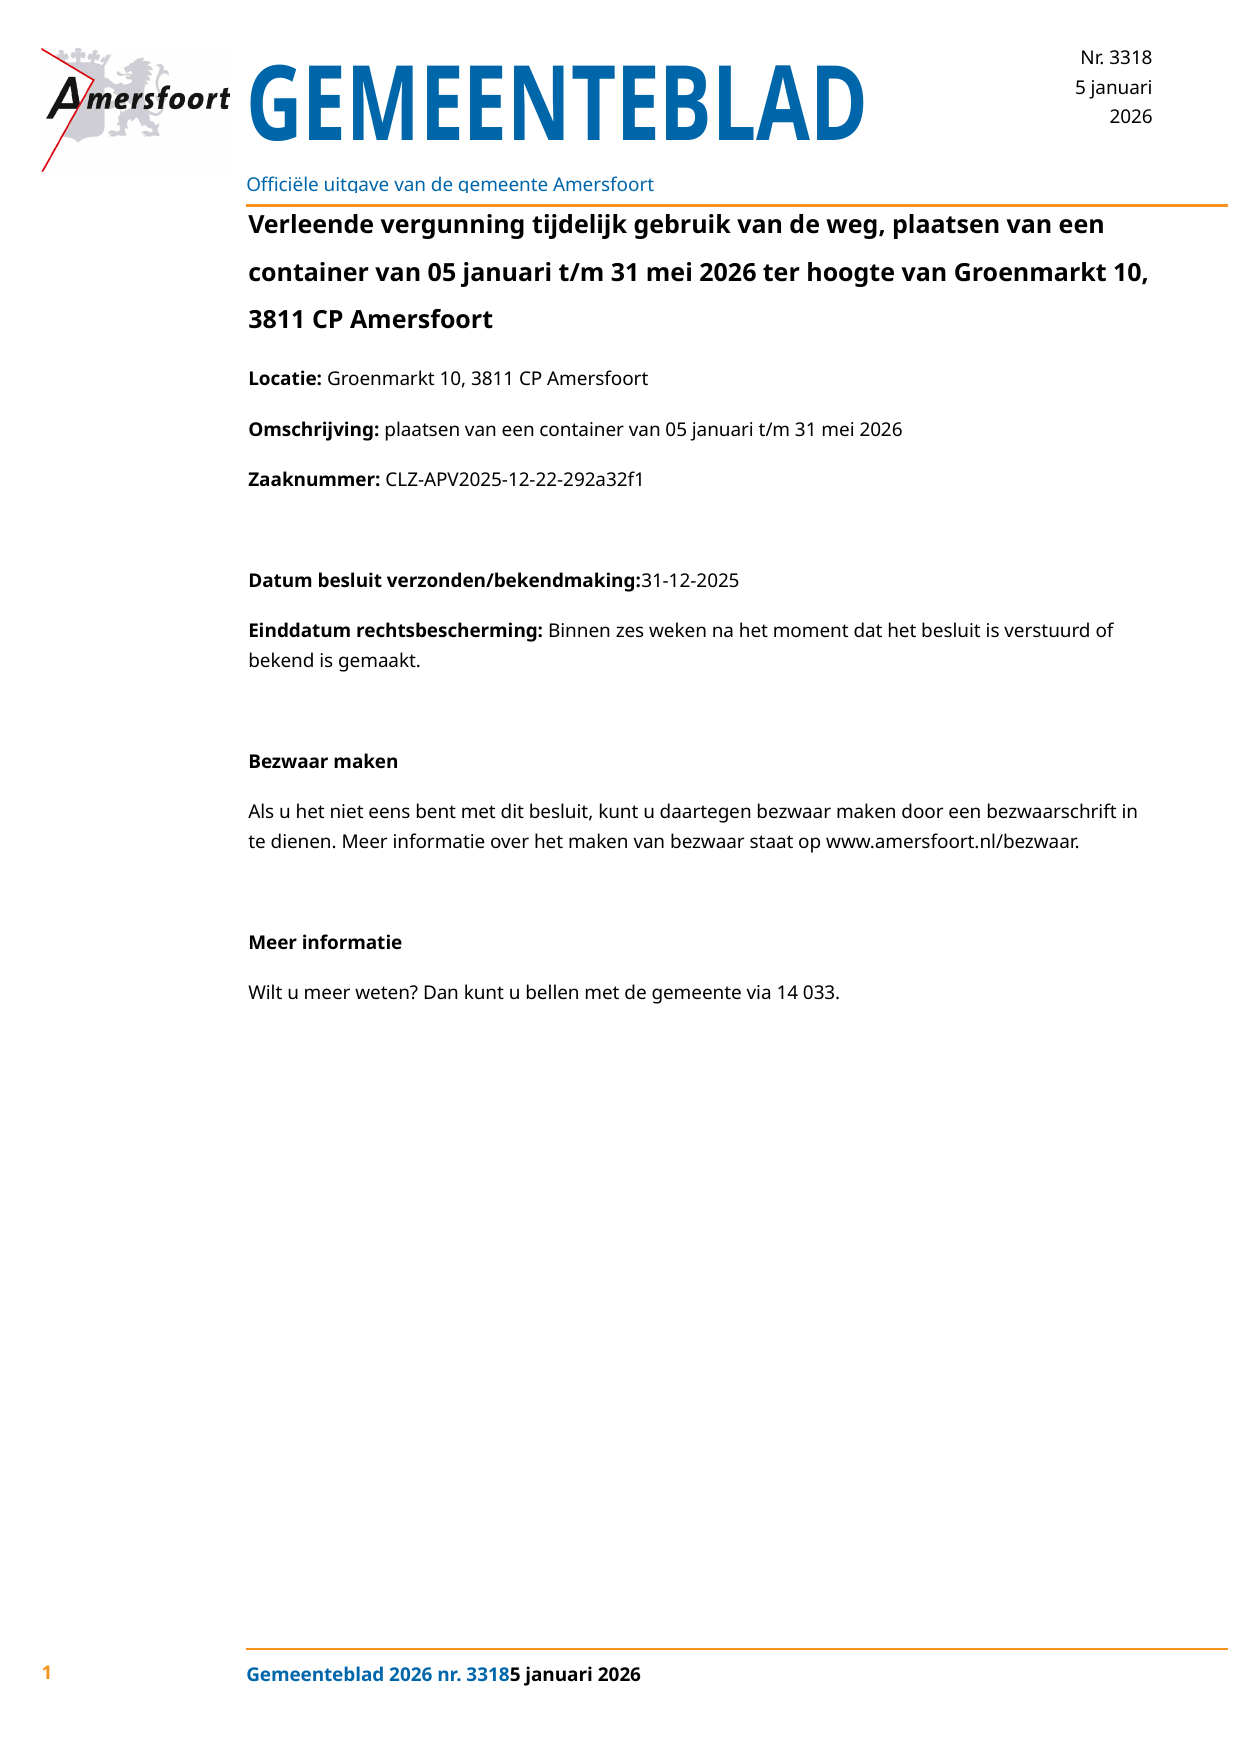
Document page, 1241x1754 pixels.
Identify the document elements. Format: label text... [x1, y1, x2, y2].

text Bezwaar maken [248, 748, 1152, 774]
text Wilt u meer weten? Dan kunt u bellen met de gemeente via 14 033. [248, 979, 1152, 1005]
picture [41, 47, 231, 172]
text Omschrijving: plaatsen van een container van 05 januari t/m 31 mei 2026 [248, 416, 1152, 442]
text Als u het niet eens bent met dit besluit, kunt u daartegen bezwaar maken door een bezwaarschrift in te dienen. Meer informatie over het maken van bezwaar staat op www.amersfoort.nl/bezwaar. [248, 798, 1152, 854]
text Datum besluit verzonden/bekendmaking:31-12-2025 [248, 567, 1152, 593]
text Zaaknummer: CLZ-APV2025-12-22-292a32f1 [248, 466, 1152, 492]
text Locatie: Groenmarkt 10, 3811 CP Amersfoort [248, 366, 1152, 391]
text Einddatum rechtsbescherming: Binnen zes weken na het moment dat het besluit is verstuurd of bekend is gemaakt. [248, 618, 1152, 673]
text Meer informatie [248, 929, 1152, 954]
text Verleende vergunning tijdelijk gebruik van de weg, plaatsen van een container van 05 januari t/m 31 mei 2026 ter hoogte van Groenmarkt 10, 3811 CP Amersfoort [248, 207, 1152, 336]
